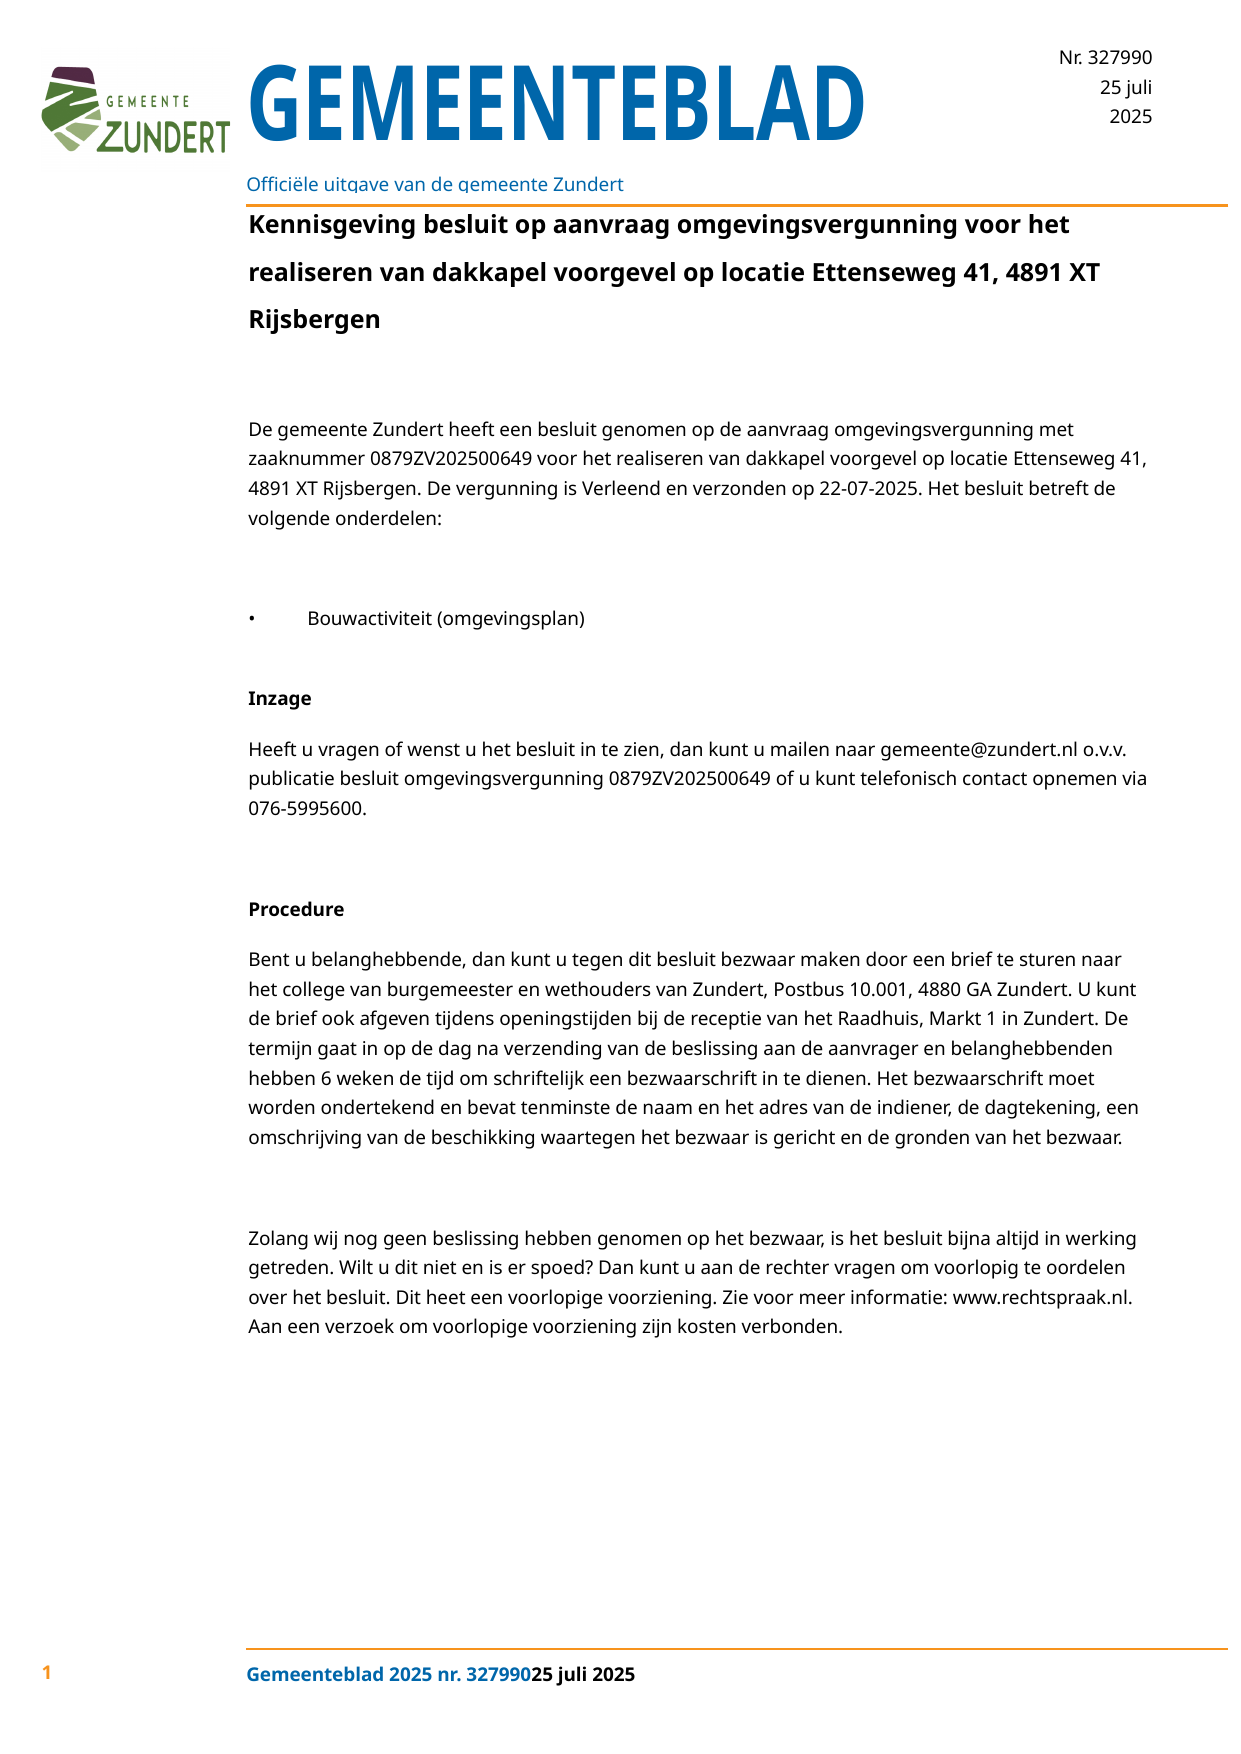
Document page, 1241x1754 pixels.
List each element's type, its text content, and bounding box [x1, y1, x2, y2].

text Kennisgeving besluit op aanvraag omgevingsvergunning voor het realiseren van dakkapel voorgevel op locatie Ettenseweg 41, 4891 XT Rijsbergen [248, 207, 1152, 336]
text Inzage [248, 686, 1152, 711]
text Bent u belanghebbende, dan kunt u tegen dit besluit bezwaar maken door een brief te sturen naar het college van burgemeester en wethouders van Zundert, Postbus 10.001, 4880 GA Zundert. U kunt de brief ook afgeven tijdens openingstijden bij de receptie van het Raadhuis, Markt 1 in Zundert. De termijn gaat in op de dag na verzending van de beslissing aan de aanvrager en belanghebbenden hebben 6 weken de tijd om schriftelijk een bezwaarschrift in te dienen. Het bezwaarschrift moet worden ondertekend en bevat tenminste de naam en het adres van de indiener, de dagtekening, een omschrijving van de beschikking waartegen het bezwaar is gericht en de gronden van het bezwaar. [248, 946, 1152, 1149]
text Zolang wij nog geen beslissing hebben genomen op het bezwaar, is het besluit bijna altijd in werking getreden. Wilt u dit niet en is er spoed? Dan kunt u aan de rechter vragen om voorlopig te oordelen over het besluit. Dit heet een voorlopige voorziening. Zie voor meer informatie: www.rechtspraak.nl. Aan een verzoek om voorlopige voorziening zijn kosten verbonden. [248, 1225, 1152, 1339]
list Bouwactiviteit (omgevingsplan) [248, 606, 1152, 631]
text De gemeente Zundert heeft een besluit genomen op de aanvraag omgevingsvergunning met zaaknummer 0879ZV202500649 voor het realiseren van dakkapel voorgevel op locatie Ettenseweg 41, 4891 XT Rijsbergen. De vergunning is Verleend en verzonden op 22-07-2025. Het besluit betreft de volgende onderdelen: [248, 416, 1152, 530]
text Heeft u vragen of wenst u het besluit in te zien, dan kunt u mailen naar gemeente@zundert.nl o.v.v. publicatie besluit omgevingsvergunning 0879ZV202500649 of u kunt telefonisch contact opnemen via 076-5995600. [248, 736, 1152, 821]
picture [41, 47, 231, 172]
text Procedure [248, 896, 1152, 922]
